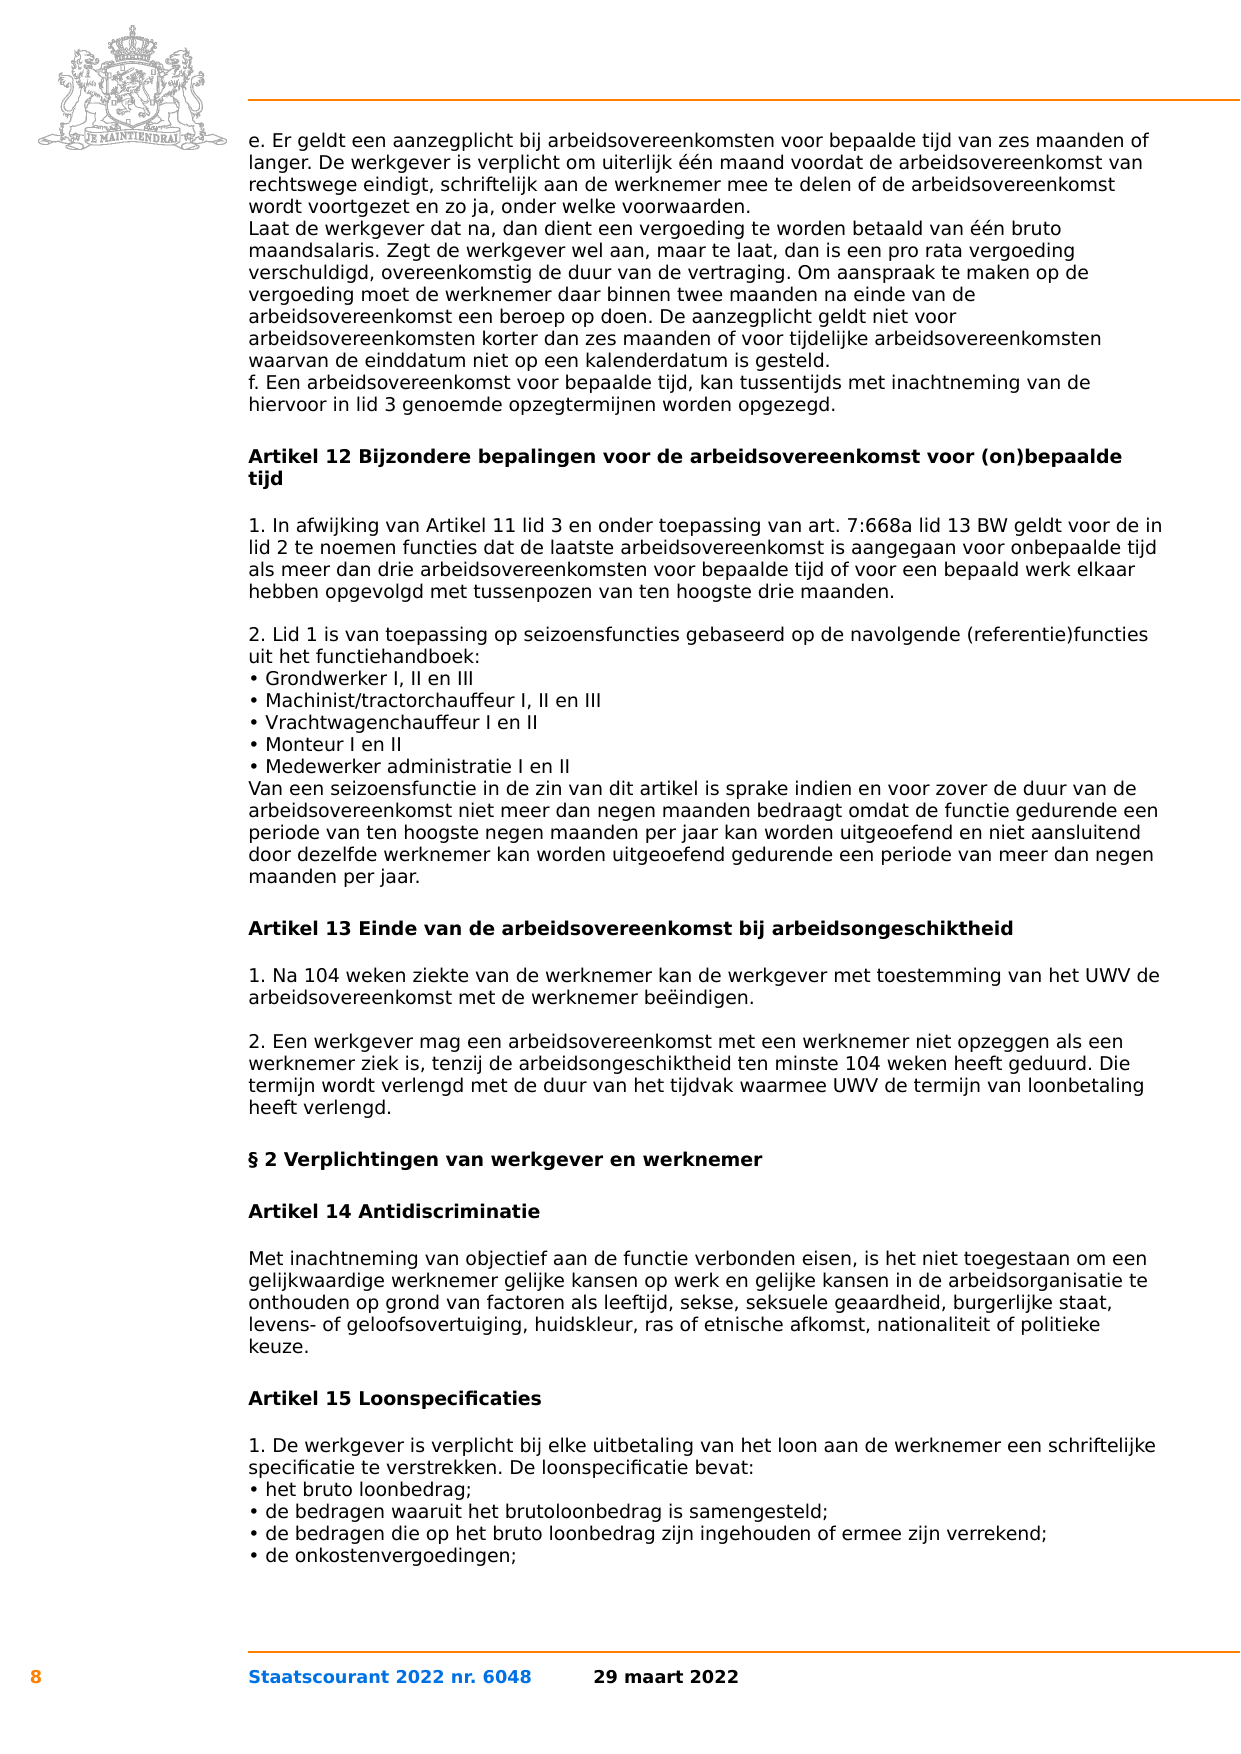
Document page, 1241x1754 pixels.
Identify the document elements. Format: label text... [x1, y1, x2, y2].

text • de bedragen waaruit het brutoloonbedrag is samengesteld; [248, 1501, 1163, 1523]
text Laat de werkgever dat na, dan dient een vergoeding te worden betaald van één bruto maandsalaris. Zegt de werkgever wel aan, maar te laat, dan is een pro rata vergoeding verschuldigd, overeenkomstig de duur van de vertraging. Om aanspraak te maken op de vergoeding moet de werknemer daar binnen twee maanden na einde van de arbeidsovereenkomst een beroep op doen. De aanzegplicht geldt niet voor arbeidsovereenkomsten korter dan zes maanden of voor tijdelijke arbeidsovereenkomsten waarvan de einddatum niet op een kalenderdatum is gesteld. [248, 218, 1163, 372]
subtitle Artikel 12 Bijzondere bepalingen voor de arbeidsovereenkomst voor (on)bepaalde tijd [248, 446, 1163, 489]
text • Medewerker administratie I en II [248, 756, 1163, 778]
subtitle § 2 Verplichtingen van werkgever en werknemer [248, 1149, 1163, 1171]
text 1. De werkgever is verplicht bij elke uitbetaling van het loon aan de werknemer een schriftelijke specificatie te verstrekken. De loonspecificatie bevat: [248, 1435, 1163, 1479]
text • Machinist/tractorchauffeur I, II en III [248, 690, 1163, 712]
subtitle Artikel 13 Einde van de arbeidsovereenkomst bij arbeidsongeschiktheid [248, 918, 1163, 940]
text • de bedragen die op het bruto loonbedrag zijn ingehouden of ermee zijn verrekend; [248, 1523, 1163, 1544]
text 2. Een werkgever mag een arbeidsovereenkomst met een werknemer niet opzeggen als een werknemer ziek is, tenzij de arbeidsongeschiktheid ten minste 104 weken heeft geduurd. Die termijn wordt verlengd met de duur van het tijdvak waarmee UWV de termijn van loonbetaling heeft verlengd. [248, 1031, 1163, 1119]
text e. Er geldt een aanzegplicht bij arbeidsovereenkomsten voor bepaalde tijd van zes maanden of langer. De werkgever is verplicht om uiterlijk één maand voordat de arbeidsovereenkomst van rechtswege eindigt, schriftelijk aan de werknemer mee te delen of de arbeidsovereenkomst wordt voortgezet en zo ja, onder welke voorwaarden. [248, 130, 1163, 218]
picture [38, 25, 227, 150]
text 1. In afwijking van Artikel 11 lid 3 en onder toepassing van art. 7:668a lid 13 BW geldt voor de in lid 2 te noemen functies dat de laatste arbeidsovereenkomst is aangegaan voor onbepaalde tijd als meer dan drie arbeidsovereenkomsten voor bepaalde tijd of voor een bepaald werk elkaar hebben opgevolgd met tussenpozen van ten hoogste drie maanden. [248, 514, 1163, 602]
text • de onkostenvergoedingen; [248, 1544, 1163, 1567]
text • het bruto loonbedrag; [248, 1479, 1163, 1501]
subtitle Artikel 14 Antidiscriminatie [248, 1201, 1163, 1223]
text • Monteur I en II [248, 734, 1163, 756]
text • Vrachtwagenchauffeur I en II [248, 712, 1163, 734]
text Met inachtneming van objectief aan de functie verbonden eisen, is het niet toegestaan om een gelijkwaardige werknemer gelijke kansen op werk en gelijke kansen in de arbeidsorganisatie te onthouden op grond van factoren als leeftijd, sekse, seksuele geaardheid, burgerlijke staat, levens- of geloofsovertuiging, huidskleur, ras of etnische afkomst, nationaliteit of politieke keuze. [248, 1248, 1163, 1358]
text f. Een arbeidsovereenkomst voor bepaalde tijd, kan tussentijds met inachtneming van de hiervoor in lid 3 genoemde opzegtermijnen worden opgezegd. [248, 372, 1163, 416]
text Van een seizoensfunctie in de zin van dit artikel is sprake indien en voor zover de duur van de arbeidsovereenkomst niet meer dan negen maanden bedraagt omdat de functie gedurende een periode van ten hoogste negen maanden per jaar kan worden uitgeoefend en niet aansluitend door dezelfde werknemer kan worden uitgeoefend gedurende een periode van meer dan negen maanden per jaar. [248, 778, 1163, 888]
text • Grondwerker I, II en III [248, 668, 1163, 690]
text 2. Lid 1 is van toepassing op seizoensfuncties gebaseerd op de navolgende (referentie)functies uit het functiehandboek: [248, 624, 1163, 668]
subtitle Artikel 15 Loonspecificaties [248, 1388, 1163, 1410]
text 1. Na 104 weken ziekte van de werknemer kan de werkgever met toestemming van het UWV de arbeidsovereenkomst met de werknemer beëindigen. [248, 965, 1163, 1009]
